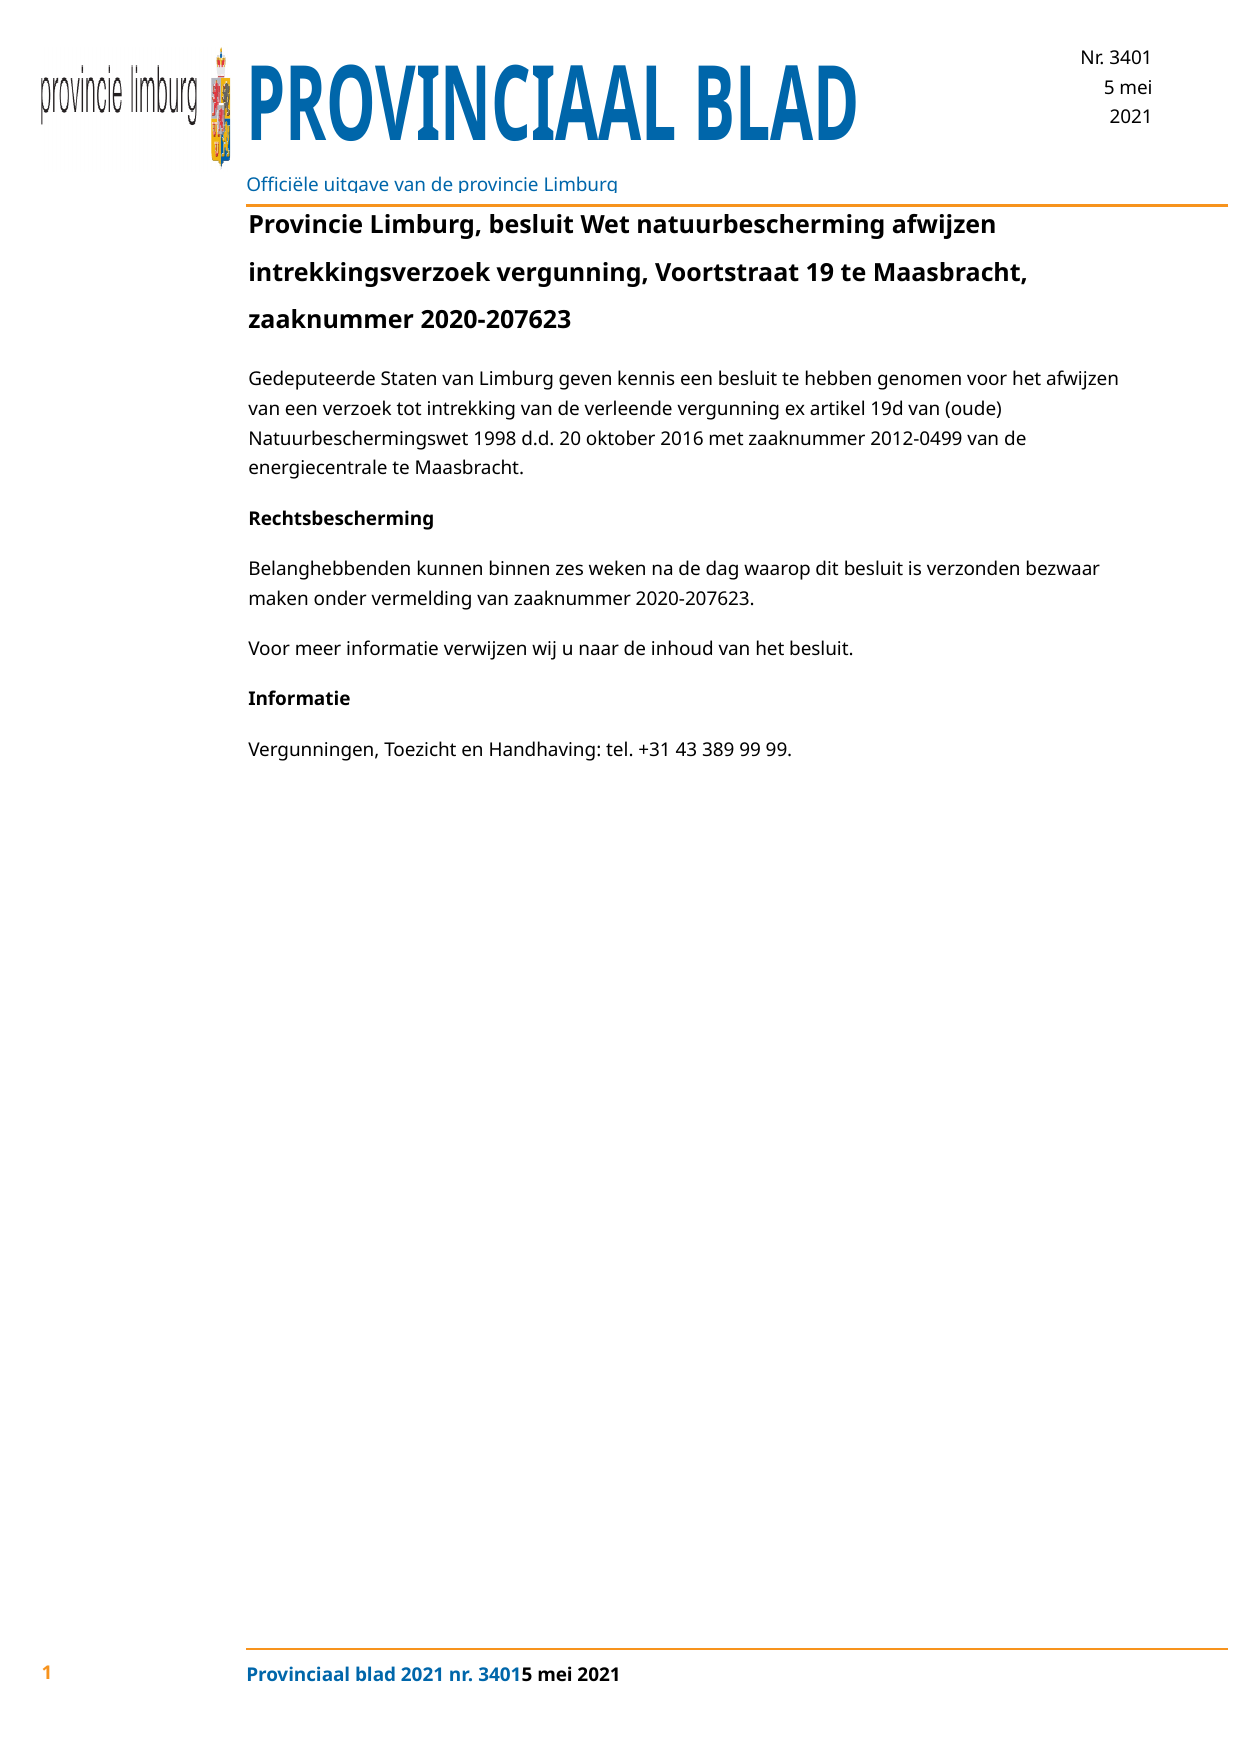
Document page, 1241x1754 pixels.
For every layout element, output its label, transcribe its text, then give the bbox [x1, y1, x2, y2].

text Provincie Limburg, besluit Wet natuurbescherming afwijzen intrekkingsverzoek vergunning, Voortstraat 19 te Maasbracht, zaaknummer 2020-207623 [248, 207, 1152, 336]
text Informatie [248, 686, 1152, 711]
text Voor meer informatie verwijzen wij u naar de inhoud van het besluit. [248, 635, 1152, 661]
text Gedeputeerde Staten van Limburg geven kennis een besluit te hebben genomen voor het afwijzen van een verzoek tot intrekking van de verleende vergunning ex artikel 19d van (oude) Natuurbeschermingswet 1998 d.d. 20 oktober 2016 met zaaknummer 2012-0499 van de energiecentrale te Maasbracht. [248, 366, 1152, 480]
picture [41, 47, 231, 172]
text Rechtsbescherming [248, 505, 1152, 530]
text Vergunningen, Toezicht en Handhaving: tel. +31 43 389 99 99. [248, 736, 1152, 762]
text Belanghebbenden kunnen binnen zes weken na de dag waarop dit besluit is verzonden bezwaar maken onder vermelding van zaaknummer 2020-207623. [248, 555, 1152, 610]
